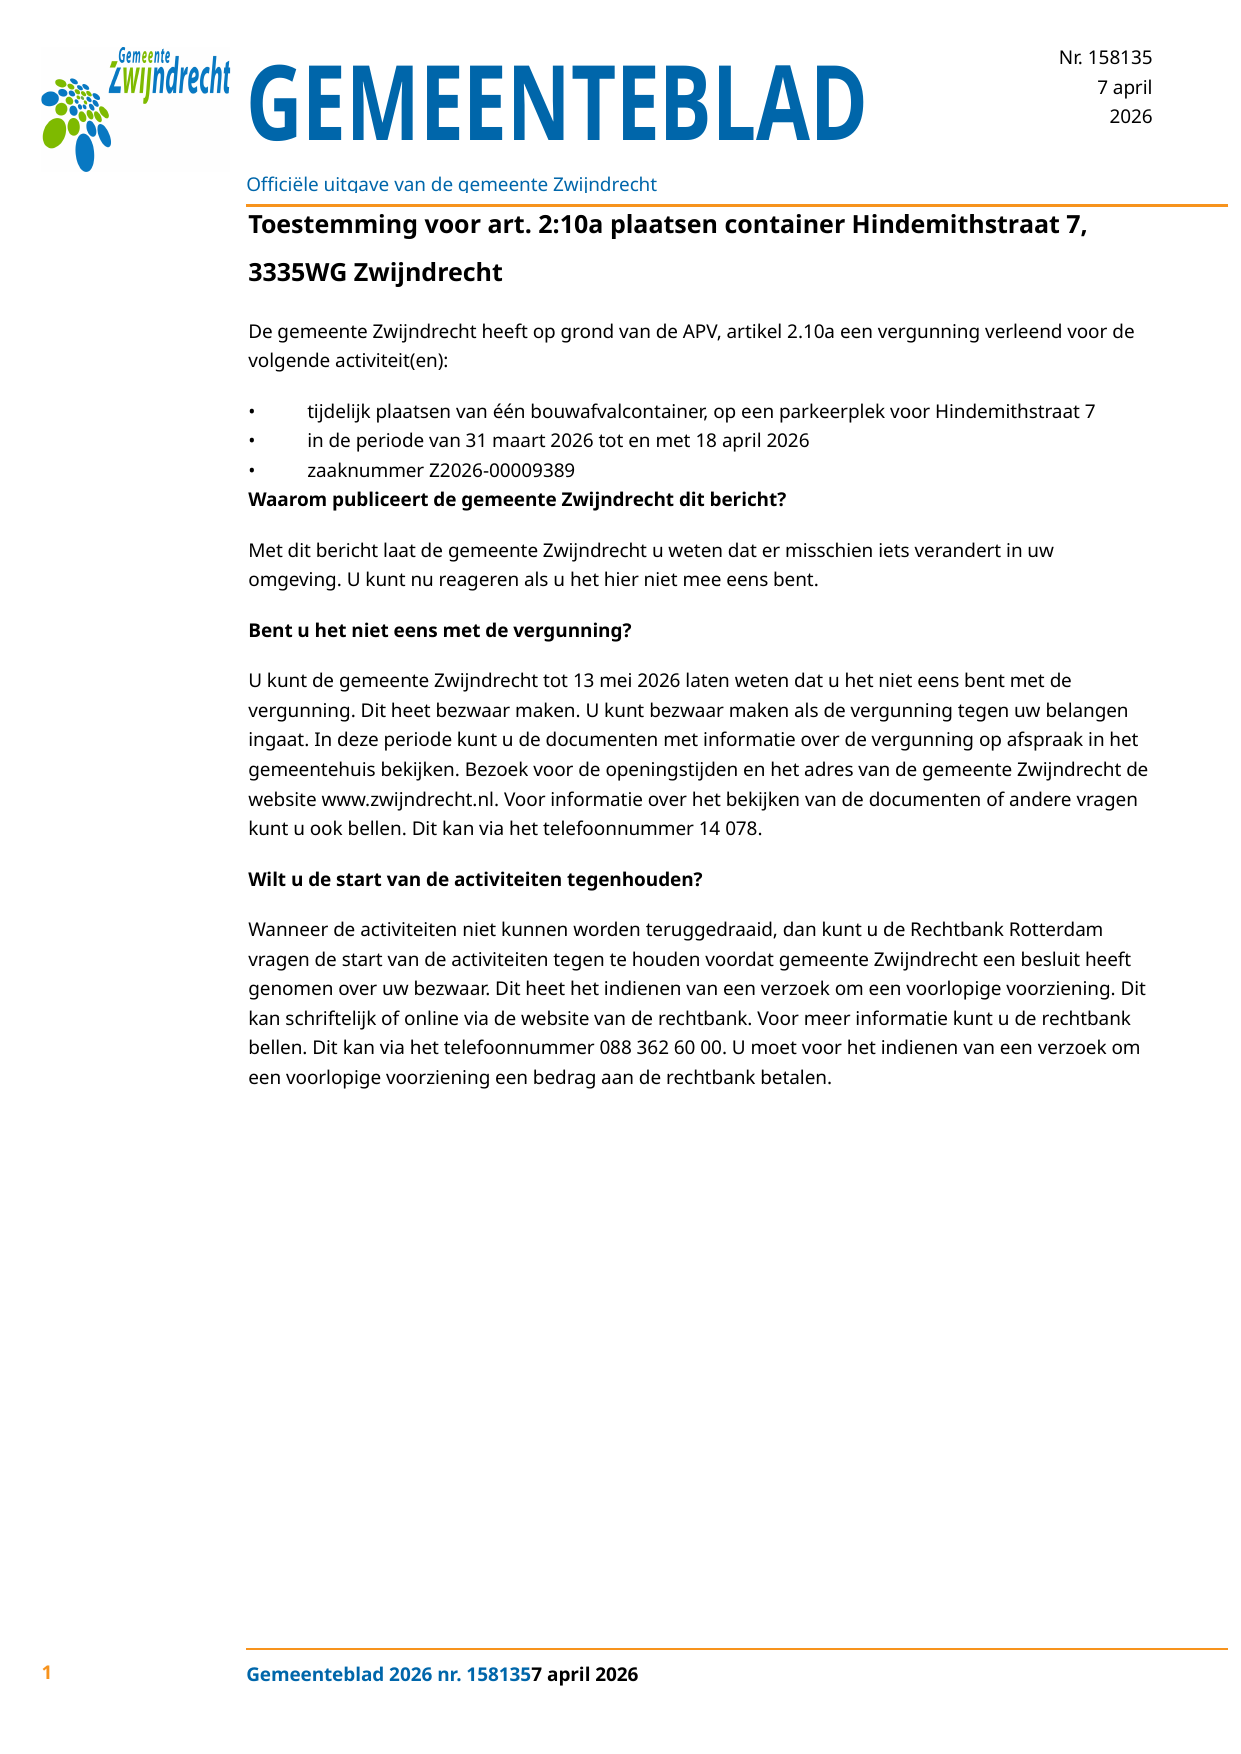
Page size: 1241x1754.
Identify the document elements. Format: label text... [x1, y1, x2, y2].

text Wanneer de activiteiten niet kunnen worden teruggedraaid, dan kunt u de Rechtbank Rotterdam vragen de start van de activiteiten tegen te houden voordat gemeente Zwijndrecht een besluit heeft genomen over uw bezwaar. Dit heet het indienen van een verzoek om een voorlopige voorziening. Dit kan schriftelijk of online via de website van de rechtbank. Voor meer informatie kunt u de rechtbank bellen. Dit kan via het telefoonnummer 088 362 60 00. U moet voor het indienen van een verzoek om een voorlopige voorziening een bedrag aan de rechtbank betalen. [248, 916, 1152, 1090]
text Bent u het niet eens met de vergunning? [248, 617, 1152, 643]
list zaaknummer Z2026-00009389 [248, 457, 1152, 483]
list in de periode van 31 maart 2026 tot en met 18 april 2026 [248, 427, 1152, 453]
picture [41, 47, 231, 172]
text Waarom publiceert de gemeente Zwijndrecht dit bericht? [248, 487, 1152, 512]
text De gemeente Zwijndrecht heeft op grond van de APV, artikel 2.10a een vergunning verleend voor de volgende activiteit(en): [248, 318, 1152, 373]
list tijdelijk plaatsen van één bouwafvalcontainer, op een parkeerplek voor Hindemithstraat 7 [248, 398, 1152, 424]
text Wilt u de start van de activiteiten tegenhouden? [248, 866, 1152, 892]
text Toestemming voor art. 2:10a plaatsen container Hindemithstraat 7, 3335WG Zwijndrecht [248, 207, 1152, 288]
text Met dit bericht laat de gemeente Zwijndrecht u weten dat er misschien iets verandert in uw omgeving. U kunt nu reageren als u het hier niet mee eens bent. [248, 537, 1152, 592]
text U kunt de gemeente Zwijndrecht tot 13 mei 2026 laten weten dat u het niet eens bent met de vergunning. Dit heet bezwaar maken. U kunt bezwaar maken als de vergunning tegen uw belangen ingaat. In deze periode kunt u de documenten met informatie over de vergunning op afspraak in het gemeentehuis bekijken. Bezoek voor de openingstijden en het adres van de gemeente Zwijndrecht de website www.zwijndrecht.nl. Voor informatie over het bekijken van de documenten of andere vragen kunt u ook bellen. Dit kan via het telefoonnummer 14 078. [248, 667, 1152, 841]
